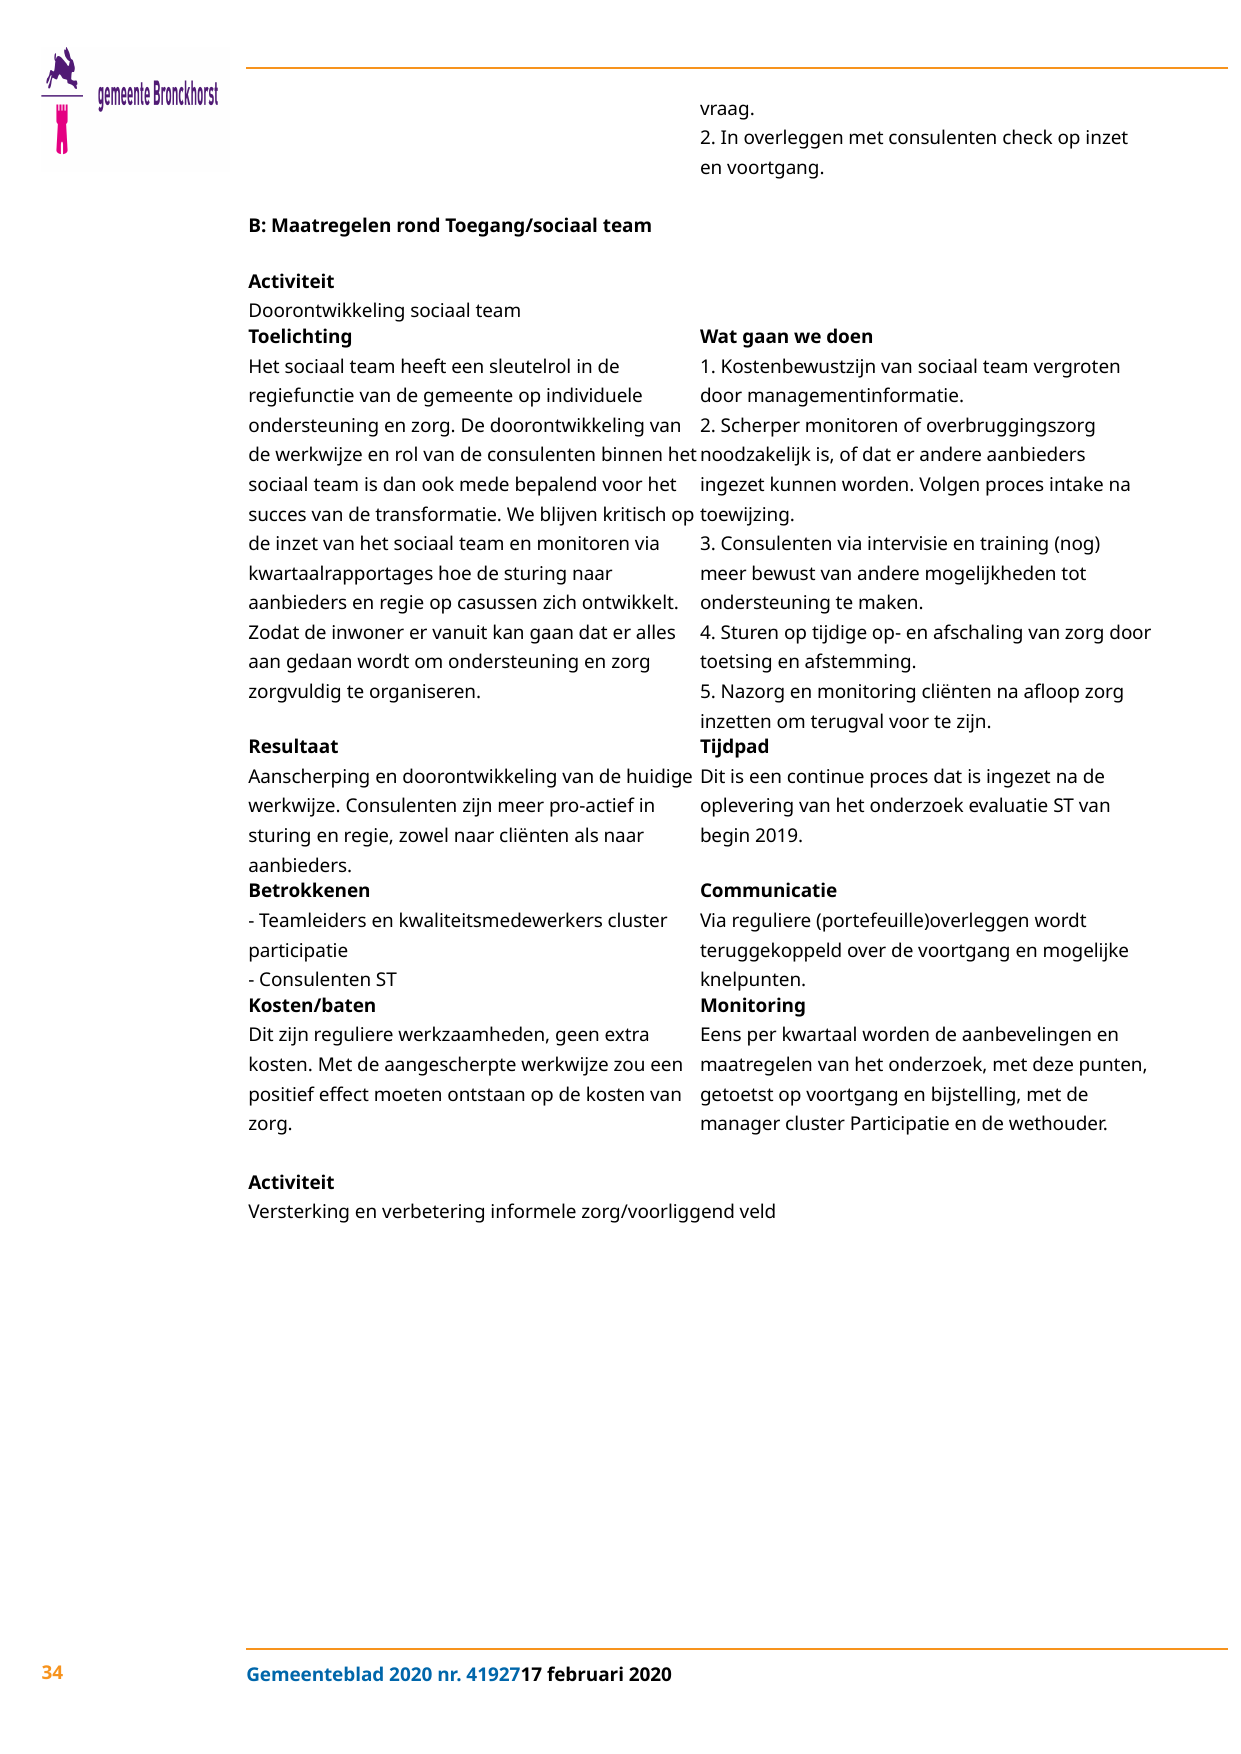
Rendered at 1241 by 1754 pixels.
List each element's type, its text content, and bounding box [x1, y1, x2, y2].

text B: Maatregelen rond Toegang/sociaal team [248, 212, 1152, 238]
table_cell Betrokkenen - Teamleiders en kwaliteitsmedewerkers cluster participatie - Consulenten ST [248, 878, 700, 992]
table_header Activiteit Versterking en verbetering informele zorg/voorliggend veld [248, 1169, 1152, 1224]
table_cell Wat gaan we doen 1. Kostenbewustzijn van sociaal team vergroten door managementinformatie. 2. Scherper monitoren of overbruggingszorg noodzakelijk is, of dat er andere aanbieders ingezet kunnen worden. Volgen proces intake na toewijzing. 3. Consulenten via intervisie en training (nog) meer bewust van andere mogelijkheden tot ondersteuning te maken. 4. Sturen op tijdige op- en afschaling van zorg door toetsing en afstemming. 5. Nazorg en monitoring cliënten na afloop zorg inzetten om terugval voor te zijn. [700, 323, 1152, 733]
table_cell Tijdpad Dit is een continue proces dat is ingezet na de oplevering van het onderzoek evaluatie ST van begin 2019. [700, 734, 1152, 878]
table_header Activiteit Doorontwikkeling sociaal team [248, 268, 1152, 323]
table_cell [248, 95, 700, 180]
table_cell vraag. 2. In overleggen met consulenten check op inzet en voortgang. [700, 95, 1152, 180]
table_cell Resultaat Aanscherping en doorontwikkeling van de huidige werkwijze. Consulenten zijn meer pro-actief in sturing en regie, zowel naar cliënten als naar aanbieders. [248, 734, 700, 878]
table_cell Toelichting Het sociaal team heeft een sleutelrol in de regiefunctie van de gemeente op individuele ondersteuning en zorg. De doorontwikkeling van de werkwijze en rol van de consulenten binnen het sociaal team is dan ook mede bepalend voor het succes van de transformatie. We blijven kritisch op de inzet van het sociaal team en monitoren via kwartaalrapportages hoe de sturing naar aanbieders en regie op casussen zich ontwikkelt. Zodat de inwoner er vanuit kan gaan dat er alles aan gedaan wordt om ondersteuning en zorg zorgvuldig te organiseren. [248, 323, 700, 733]
table_cell Kosten/baten Dit zijn reguliere werkzaamheden, geen extra kosten. Met de aangescherpte werkwijze zou een positief effect moeten ontstaan op de kosten van zorg. [248, 992, 700, 1136]
table_cell Monitoring Eens per kwartaal worden de aanbevelingen en maatregelen van het onderzoek, met deze punten, getoetst op voortgang en bijstelling, met de manager cluster Participatie en de wethouder. [700, 992, 1152, 1136]
table_cell Communicatie Via reguliere (portefeuille)overleggen wordt teruggekoppeld over de voortgang en mogelijke knelpunten. [700, 878, 1152, 992]
picture [41, 47, 231, 172]
